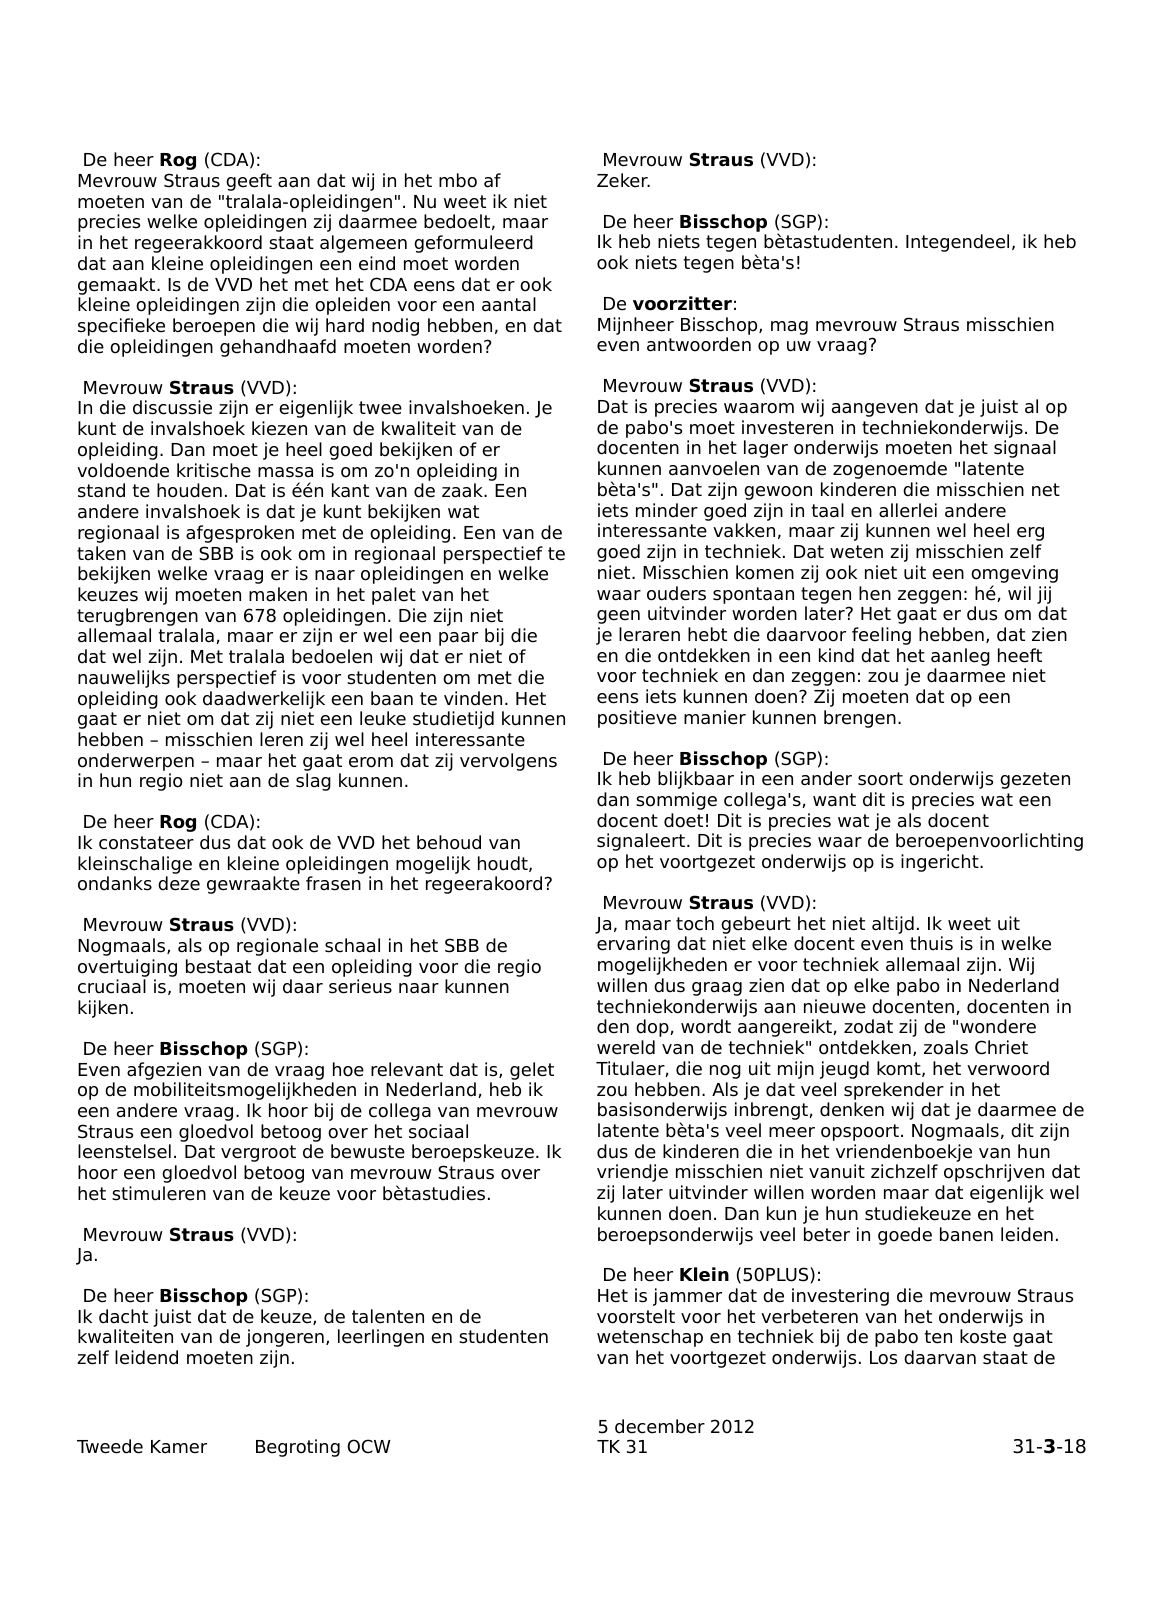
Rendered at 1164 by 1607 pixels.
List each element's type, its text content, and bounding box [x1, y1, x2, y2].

text Mevrouw Straus (VVD): [596, 893, 1087, 913]
text Mevrouw Straus geeft aan dat wij in het mbo af moeten van de "tralala-opleidingen". Nu weet ik niet precies welke opleidingen zij daarmee bedoelt, maar in het regeerakkoord staat algemeen geformuleerd dat aan kleine opleidingen een eind moet worden gemaakt. Is de VVD het met het CDA eens dat er ook kleine opleidingen zijn die opleiden voor een aantal specifieke beroepen die wij hard nodig hebben, en dat die opleidingen gehandhaafd moeten worden? [77, 171, 567, 357]
text Mevrouw Straus (VVD): [77, 1224, 567, 1245]
text Even afgezien van de vraag hoe relevant dat is, gelet op de mobiliteitsmogelijkheden in Nederland, heb ik een andere vraag. Ik hoor bij de collega van mevrouw Straus een gloedvol betoog over het sociaal leenstelsel. Dat vergroot de bewuste beroepskeuze. Ik hoor een gloedvol betoog van mevrouw Straus over het stimuleren van de keuze voor bètastudies. [77, 1059, 567, 1204]
text Nogmaals, als op regionale schaal in het SBB de overtuiging bestaat dat een opleiding voor die regio cruciaal is, moeten wij daar serieus naar kunnen kijken. [77, 936, 567, 1019]
text Dat is precies waarom wij aangeven dat je juist al op de pabo's moet investeren in techniekonderwijs. De docenten in het lager onderwijs moeten het signaal kunnen aanvoelen van de zogenoemde "latente bèta's". Dat zijn gewoon kinderen die misschien net iets minder goed zijn in taal en allerlei andere interessante vakken, maar zij kunnen wel heel erg goed zijn in techniek. Dat weten zij misschien zelf niet. Misschien komen zij ook niet uit een omgeving waar ouders spontaan tegen hen zeggen: hé, wil jij geen uitvinder worden later? Het gaat er dus om dat je leraren hebt die daarvoor feeling hebben, dat zien en die ontdekken in een kind dat het aanleg heeft voor techniek en dan zeggen: zou je daarmee niet eens iets kunnen doen? Zij moeten dat op een positieve manier kunnen brengen. [596, 397, 1087, 728]
text Ja, maar toch gebeurt het niet altijd. Ik weet uit ervaring dat niet elke docent even thuis is in welke mogelijkheden er voor techniek allemaal zijn. Wij willen dus graag zien dat op elke pabo in Nederland techniekonderwijs aan nieuwe docenten, docenten in den dop, wordt aangereikt, zodat zij de "wondere wereld van de techniek" ontdekken, zoals Chriet Titulaer, die nog uit mijn jeugd komt, het verwoord zou hebben. Als je dat veel sprekender in het basisonderwijs inbrengt, denken wij dat je daarmee de latente bèta's veel meer opspoort. Nogmaals, dit zijn dus de kinderen die in het vriendenboekje van hun vriendje misschien niet vanuit zichzelf opschrijven dat zij later uitvinder willen worden maar dat eigenlijk wel kunnen doen. Dan kun je hun studiekeuze en het beroepsonderwijs veel beter in goede banen leiden. [596, 913, 1087, 1245]
text Mevrouw Straus (VVD): [77, 377, 567, 398]
text Mevrouw Straus (VVD): [77, 915, 567, 936]
text De heer Rog (CDA): [77, 150, 567, 171]
text De heer Bisschop (SGP): [596, 748, 1087, 769]
text Zeker. [596, 171, 1087, 192]
text De heer Klein (50PLUS): [596, 1265, 1087, 1286]
text Mevrouw Straus (VVD): [596, 376, 1087, 397]
text De heer Bisschop (SGP): [596, 212, 1087, 232]
text In die discussie zijn er eigenlijk twee invalshoeken. Je kunt de invalshoek kiezen van de kwaliteit van de opleiding. Dan moet je heel goed bekijken of er voldoende kritische massa is om zo'n opleiding in stand te houden. Dat is één kant van de zaak. Een andere invalshoek is dat je kunt bekijken wat regionaal is afgesproken met de opleiding. Een van de taken van de SBB is ook om in regionaal perspectief te bekijken welke vraag er is naar opleidingen en welke keuzes wij moeten maken in het palet van het terugbrengen van 678 opleidingen. Die zijn niet allemaal tralala, maar er zijn er wel een paar bij die dat wel zijn. Met tralala bedoelen wij dat er niet of nauwelijks perspectief is voor studenten om met die opleiding ook daadwerkelijk een baan te vinden. Het gaat er niet om dat zij niet een leuke studietijd kunnen hebben – misschien leren zij wel heel interessante onderwerpen – maar het gaat erom dat zij vervolgens in hun regio niet aan de slag kunnen. [77, 398, 567, 792]
text Ik heb niets tegen bètastudenten. Integendeel, ik heb ook niets tegen bèta's! [596, 232, 1087, 274]
text Het is jammer dat de investering die mevrouw Straus voorstelt voor het verbeteren van het onderwijs in wetenschap en techniek bij de pabo ten koste gaat van het voortgezet onderwijs. Los daarvan staat de [596, 1286, 1087, 1369]
text De heer Rog (CDA): [77, 812, 567, 833]
text De heer Bisschop (SGP): [77, 1286, 567, 1307]
text Ik heb blijkbaar in een ander soort onderwijs gezeten dan sommige collega's, want dit is precies wat een docent doet! Dit is precies wat je als docent signaleert. Dit is precies waar de beroepenvoorlichting op het voortgezet onderwijs op is ingericht. [596, 769, 1087, 873]
text Mevrouw Straus (VVD): [596, 150, 1087, 171]
text De voorzitter: [596, 294, 1087, 314]
text Mijnheer Bisschop, mag mevrouw Straus misschien even antwoorden op uw vraag? [596, 314, 1087, 356]
text Ja. [77, 1245, 567, 1266]
text Ik constateer dus dat ook de VVD het behoud van kleinschalige en kleine opleidingen mogelijk houdt, ondanks deze gewraakte frasen in het regeerakoord? [77, 833, 567, 895]
text De heer Bisschop (SGP): [77, 1039, 567, 1059]
text Ik dacht juist dat de keuze, de talenten en de kwaliteiten van de jongeren, leerlingen en studenten zelf leidend moeten zijn. [77, 1307, 567, 1369]
